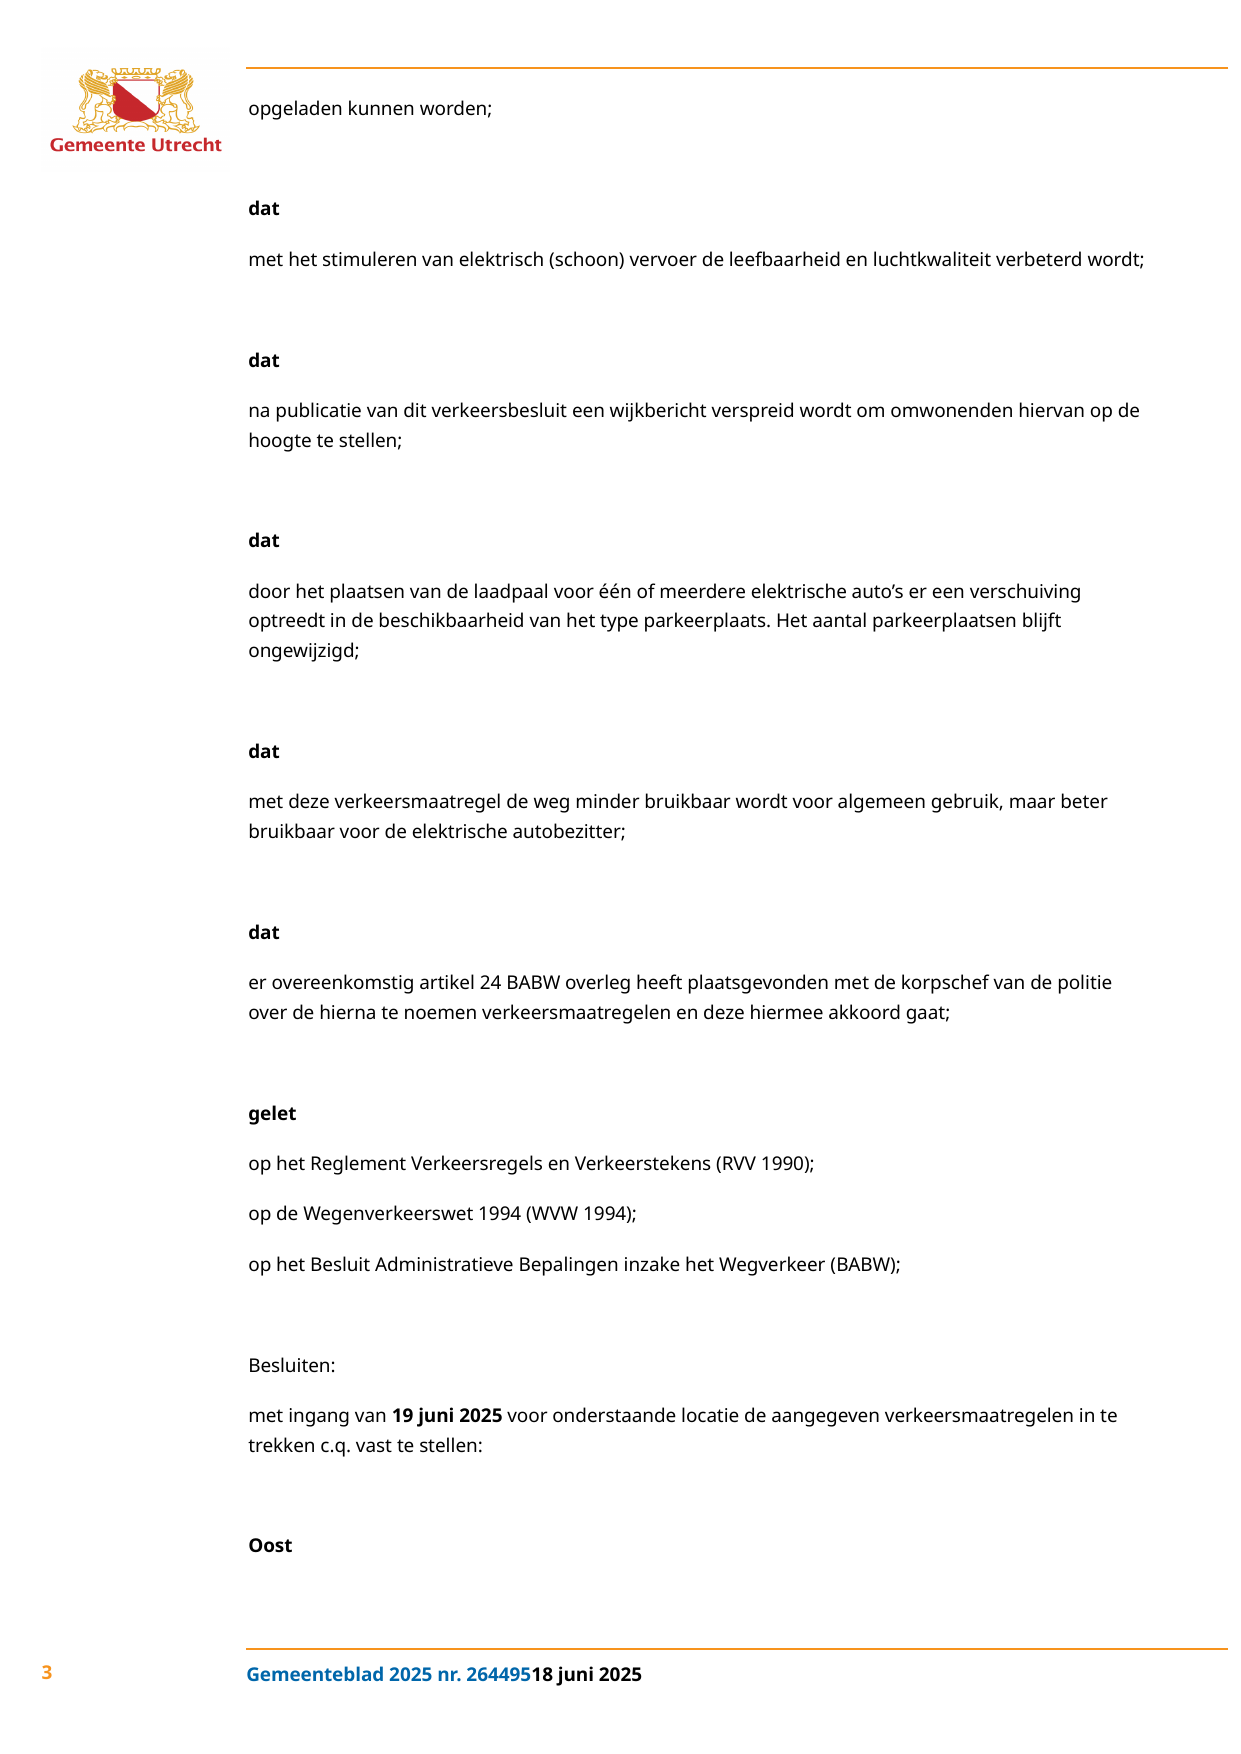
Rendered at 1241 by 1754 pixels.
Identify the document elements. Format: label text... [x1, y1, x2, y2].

text met het stimuleren van elektrisch (schoon) vervoer de leefbaarheid en luchtkwaliteit verbeterd wordt; [248, 246, 1152, 272]
text dat [248, 528, 1152, 553]
text opgeladen kunnen worden; [248, 95, 1152, 121]
text dat [248, 196, 1152, 221]
text op de Wegenverkeerswet 1994 (WVW 1994); [248, 1201, 1152, 1226]
picture [41, 47, 231, 172]
text na publicatie van dit verkeersbesluit een wijkbericht verspreid wordt om omwonenden hiervan op de hoogte te stellen; [248, 397, 1152, 453]
text dat [248, 738, 1152, 764]
text dat [248, 347, 1152, 373]
text er overeenkomstig artikel 24 BABW overleg heeft plaatsgevonden met de korpschef van de politie over de hierna te noemen verkeersmaatregelen en deze hiermee akkoord gaat; [248, 969, 1152, 1025]
text op het Besluit Administratieve Bepalingen inzake het Wegverkeer (BABW); [248, 1251, 1152, 1277]
text gelet [248, 1100, 1152, 1126]
text met ingang van 19 juni 2025 voor onderstaande locatie de aangegeven verkeersmaatregelen in te trekken c.q. vast te stellen: [248, 1402, 1152, 1458]
text op het Reglement Verkeersregels en Verkeerstekens (RVV 1990); [248, 1150, 1152, 1176]
text Besluiten: [248, 1352, 1152, 1378]
text door het plaatsen van de laadpaal voor één of meerdere elektrische auto’s er een verschuiving optreedt in de beschikbaarheid van het type parkeerplaats. Het aantal parkeerplaatsen blijft ongewijzigd; [248, 578, 1152, 663]
text dat [248, 919, 1152, 945]
text met deze verkeersmaatregel de weg minder bruikbaar wordt voor algemeen gebruik, maar beter bruikbaar voor de elektrische autobezitter; [248, 788, 1152, 844]
text Oost [248, 1533, 1152, 1558]
